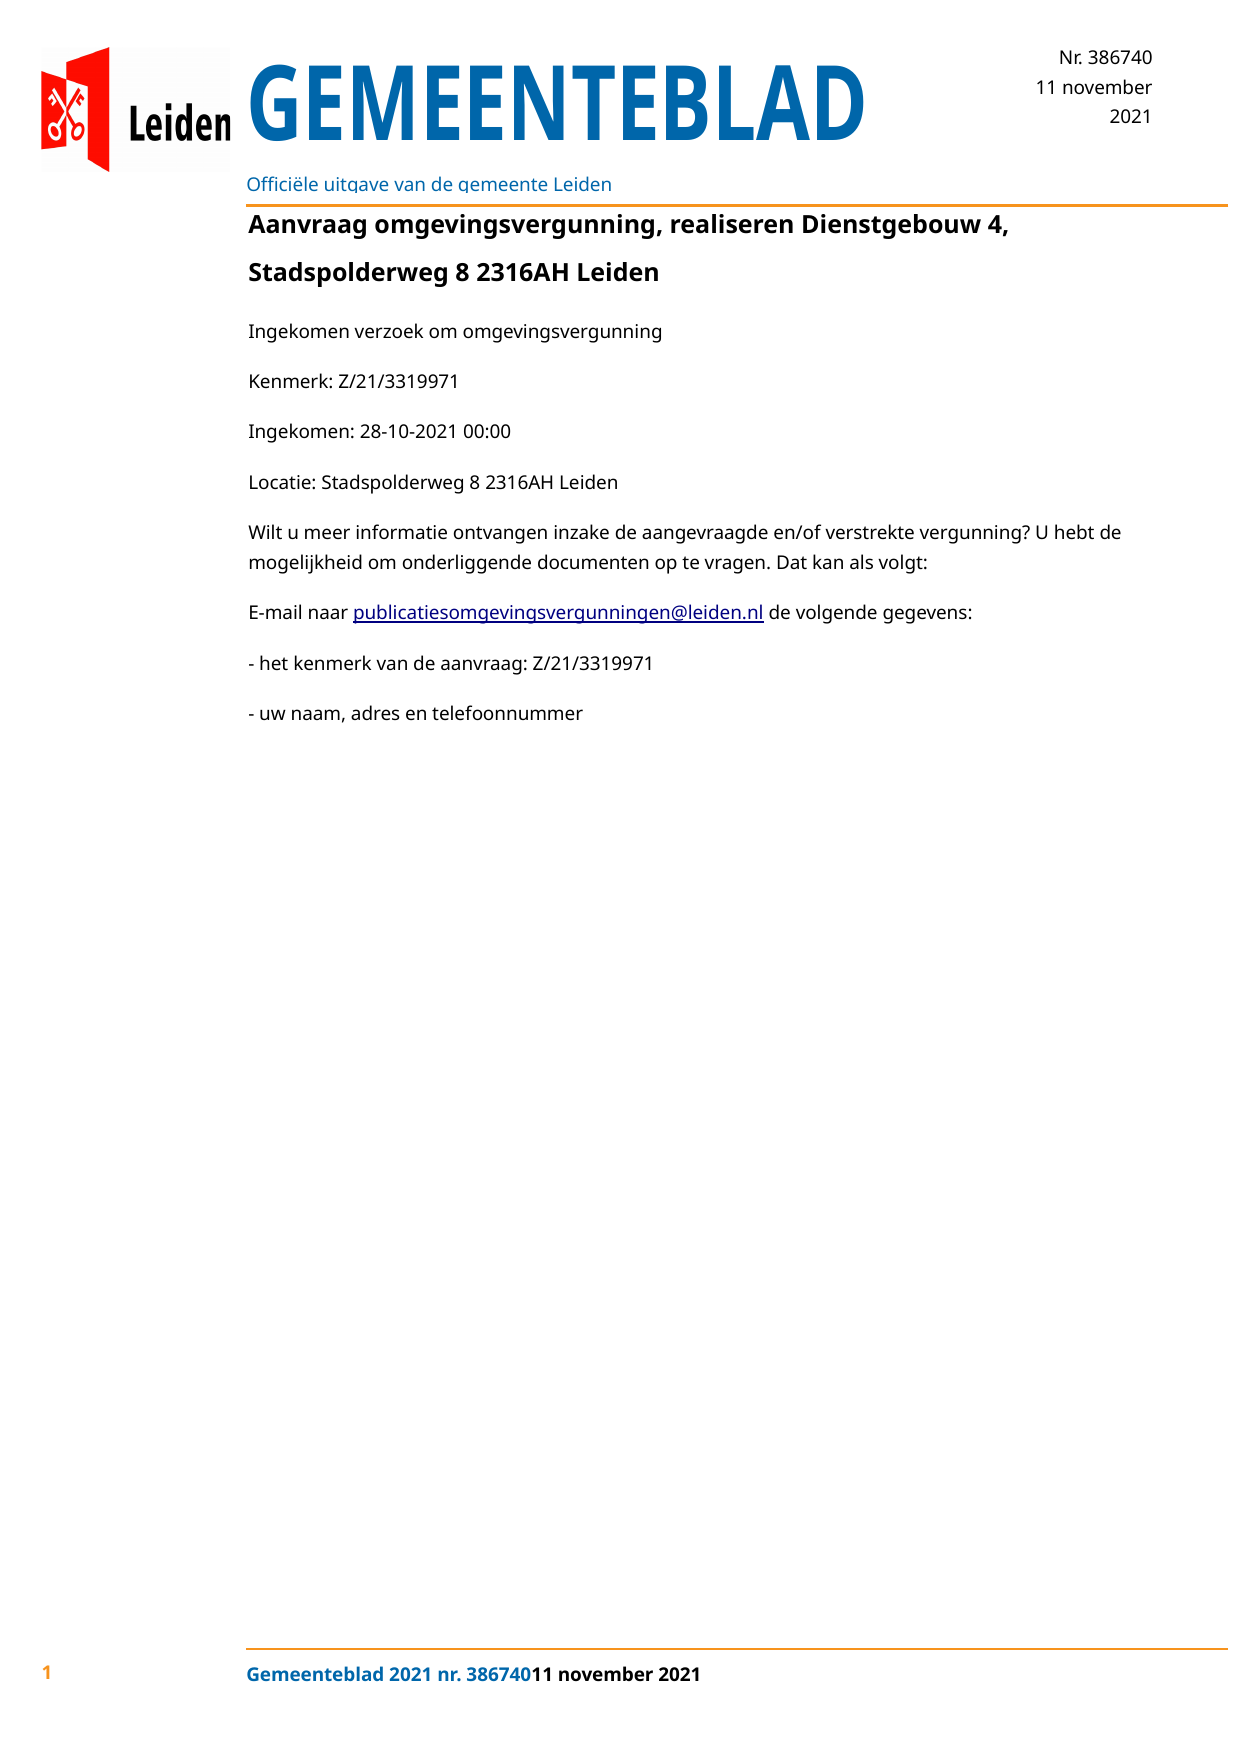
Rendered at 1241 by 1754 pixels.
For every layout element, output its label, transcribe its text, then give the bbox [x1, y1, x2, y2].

text Locatie: Stadspolderweg 8 2316AH Leiden [248, 469, 1152, 495]
text Kenmerk: Z/21/3319971 [248, 368, 1152, 394]
text E-mail naar publicatiesomgevingsvergunningen@leiden.nl de volgende gegevens: [248, 599, 1152, 625]
text - uw naam, adres en telefoonnummer [248, 700, 1152, 726]
text Aanvraag omgevingsvergunning, realiseren Dienstgebouw 4, Stadspolderweg 8 2316AH Leiden [248, 207, 1152, 288]
text Ingekomen verzoek om omgevingsvergunning [248, 318, 1152, 344]
text Wilt u meer informatie ontvangen inzake de aangevraagde en/of verstrekte vergunning? U hebt de mogelijkheid om onderliggende documenten op te vragen. Dat kan als volgt: [248, 519, 1152, 575]
picture [41, 47, 231, 172]
text Ingekomen: 28-10-2021 00:00 [248, 419, 1152, 444]
text - het kenmerk van de aanvraag: Z/21/3319971 [248, 650, 1152, 676]
